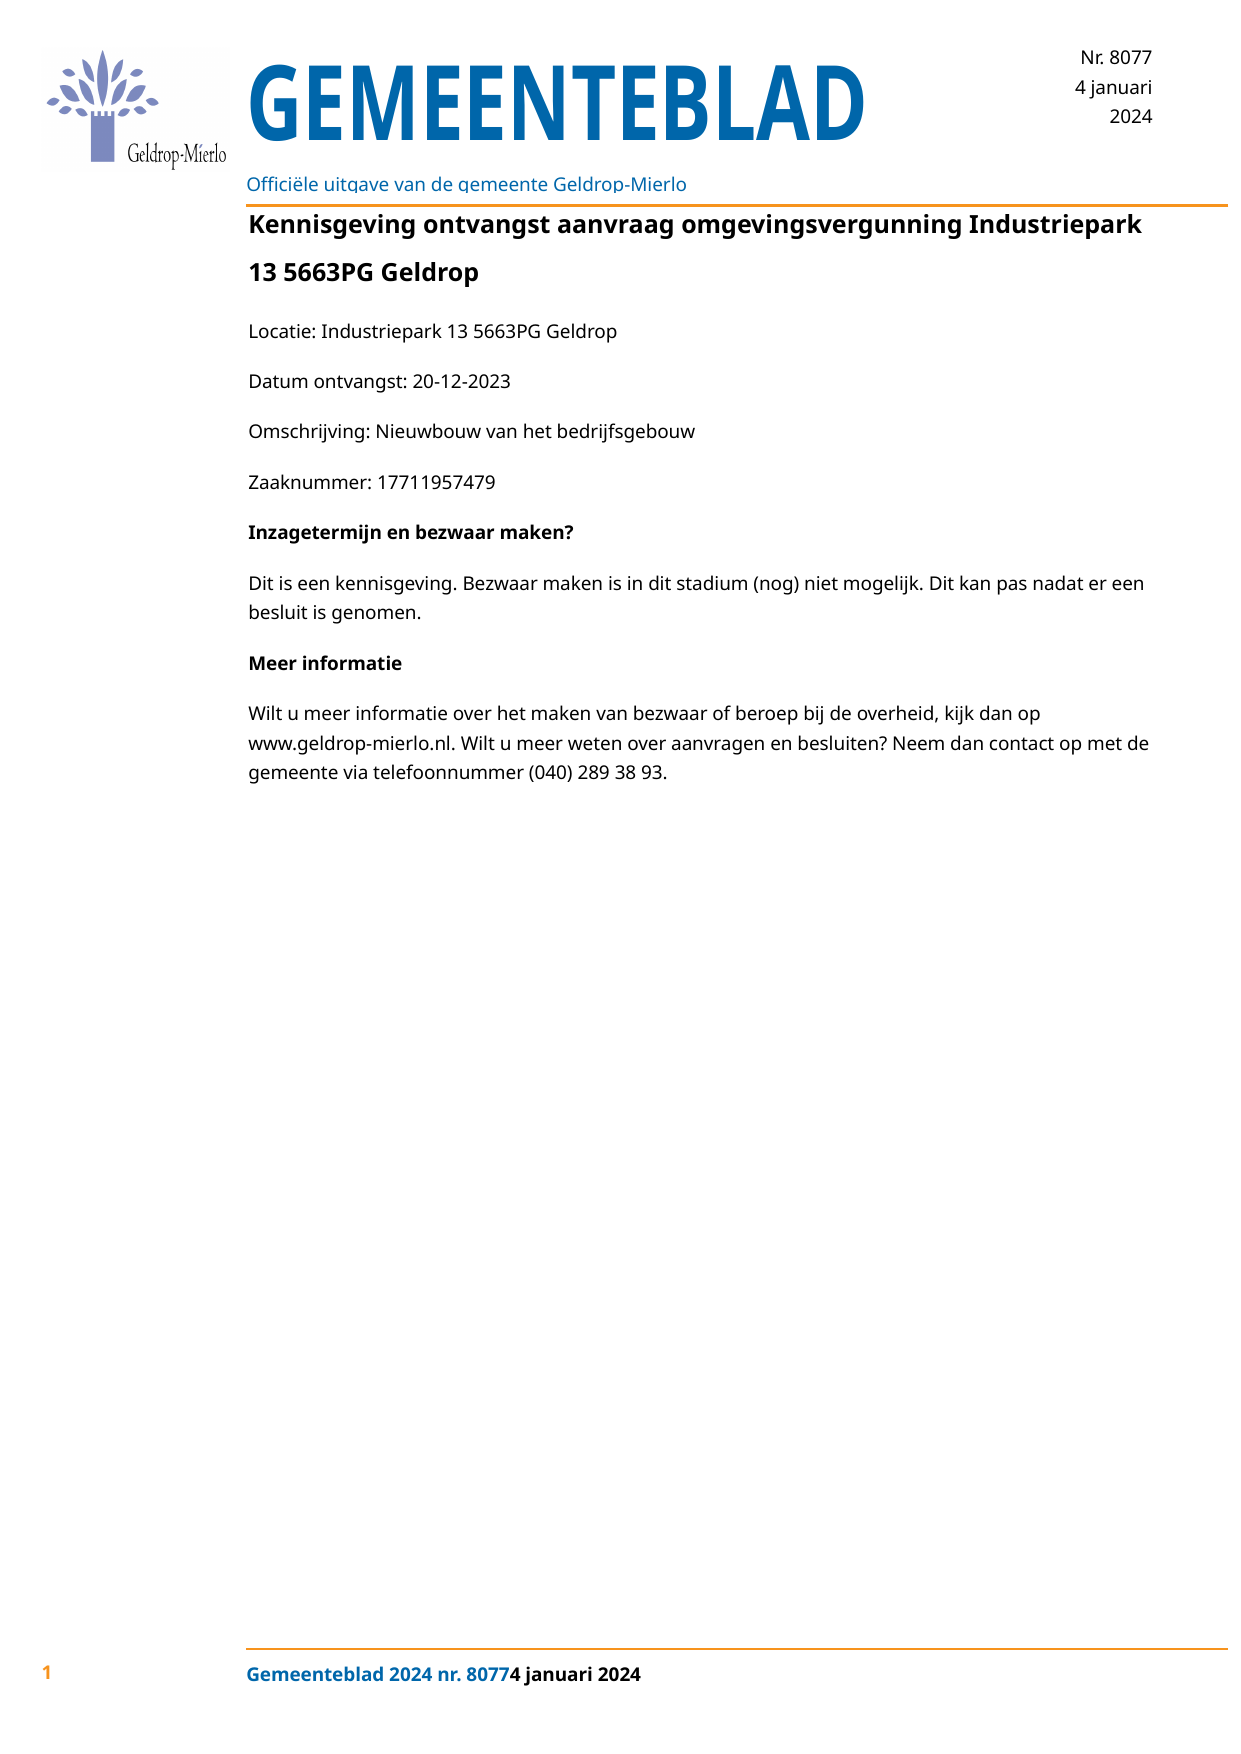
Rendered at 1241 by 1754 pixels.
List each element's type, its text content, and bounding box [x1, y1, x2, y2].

text Inzagetermijn en bezwaar maken? [248, 519, 1152, 545]
text Kennisgeving ontvangst aanvraag omgevingsvergunning Industriepark 13 5663PG Geldrop [248, 207, 1152, 288]
picture [41, 47, 231, 172]
text Omschrijving: Nieuwbouw van het bedrijfsgebouw [248, 419, 1152, 444]
text Dit is een kennisgeving. Bezwaar maken is in dit stadium (nog) niet mogelijk. Dit kan pas nadat er een besluit is genomen. [248, 570, 1152, 625]
text Datum ontvangst: 20-12-2023 [248, 368, 1152, 394]
text Locatie: Industriepark 13 5663PG Geldrop [248, 318, 1152, 344]
text Zaaknummer: 17711957479 [248, 469, 1152, 495]
text Meer informatie [248, 650, 1152, 676]
text Wilt u meer informatie over het maken van bezwaar of beroep bij de overheid, kijk dan op www.geldrop-mierlo.nl. Wilt u meer weten over aanvragen en besluiten? Neem dan contact op met de gemeente via telefoonnummer (040) 289 38 93. [248, 700, 1152, 785]
